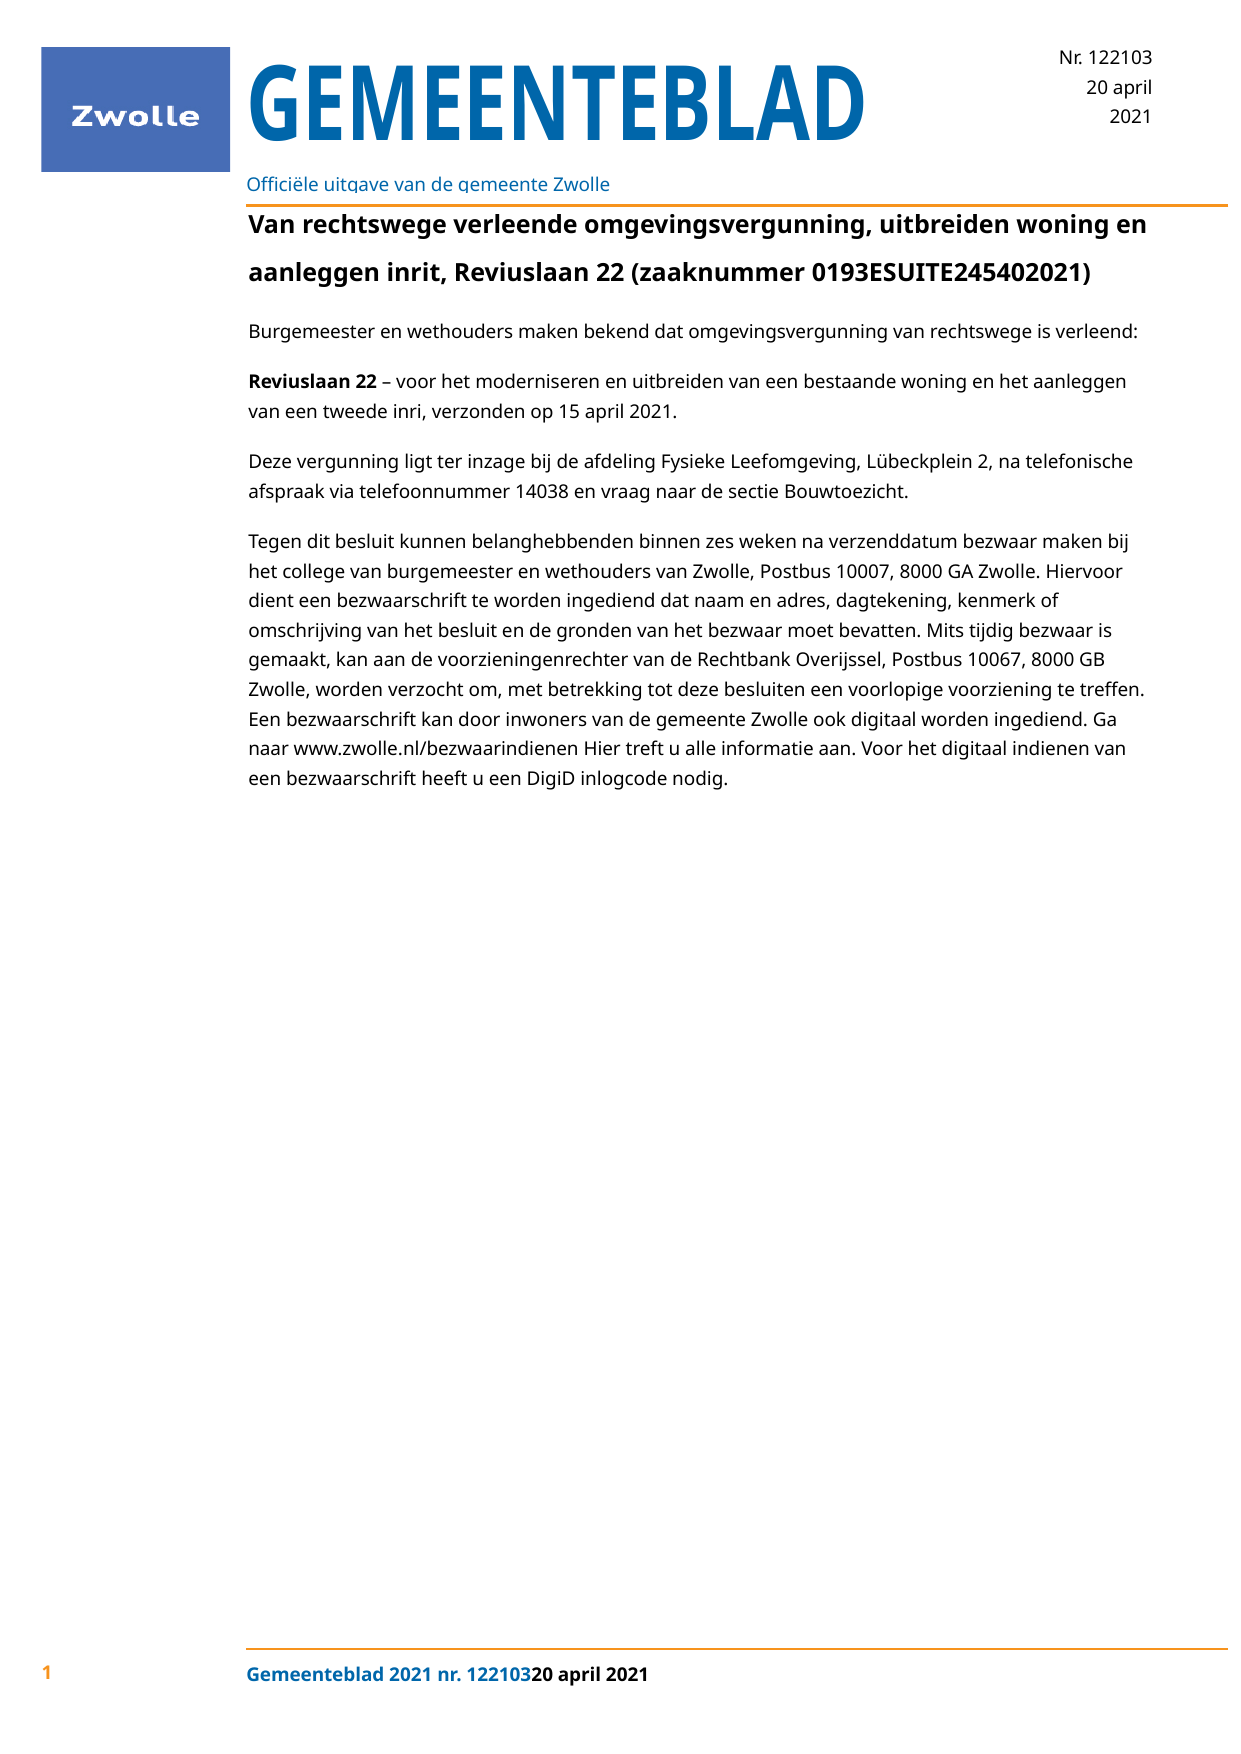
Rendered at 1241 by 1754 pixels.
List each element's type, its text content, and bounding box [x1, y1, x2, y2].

text Burgemeester en wethouders maken bekend dat omgevingsvergunning van rechtswege is verleend: [248, 318, 1152, 344]
text Tegen dit besluit kunnen belanghebbenden binnen zes weken na verzenddatum bezwaar maken bij het college van burgemeester en wethouders van Zwolle, Postbus 10007, 8000 GA Zwolle. Hiervoor dient een bezwaarschrift te worden ingediend dat naam en adres, dagtekening, kenmerk of omschrijving van het besluit en de gronden van het bezwaar moet bevatten. Mits tijdig bezwaar is gemaakt, kan aan de voorzieningenrechter van de Rechtbank Overijssel, Postbus 10067, 8000 GB Zwolle, worden verzocht om, met betrekking tot deze besluiten een voorlopige voorziening te treffen. Een bezwaarschrift kan door inwoners van de gemeente Zwolle ook digitaal worden ingediend. Ga naar www.zwolle.nl/bezwaarindienen Hier treft u alle informatie aan. Voor het digitaal indienen van een bezwaarschrift heeft u een DigiD inlogcode nodig. [248, 528, 1152, 791]
text Reviuslaan 22 – voor het moderniseren en uitbreiden van een bestaande woning en het aanleggen van een tweede inri, verzonden op 15 april 2021. [248, 368, 1152, 424]
picture [41, 47, 231, 172]
text Deze vergunning ligt ter inzage bij de afdeling Fysieke Leefomgeving, Lübeckplein 2, na telefonische afspraak via telefoonnummer 14038 en vraag naar de sectie Bouwtoezicht. [248, 448, 1152, 504]
text Van rechtswege verleende omgevingsvergunning, uitbreiden woning en aanleggen inrit, Reviuslaan 22 (zaaknummer 0193ESUITE245402021) [248, 207, 1152, 288]
